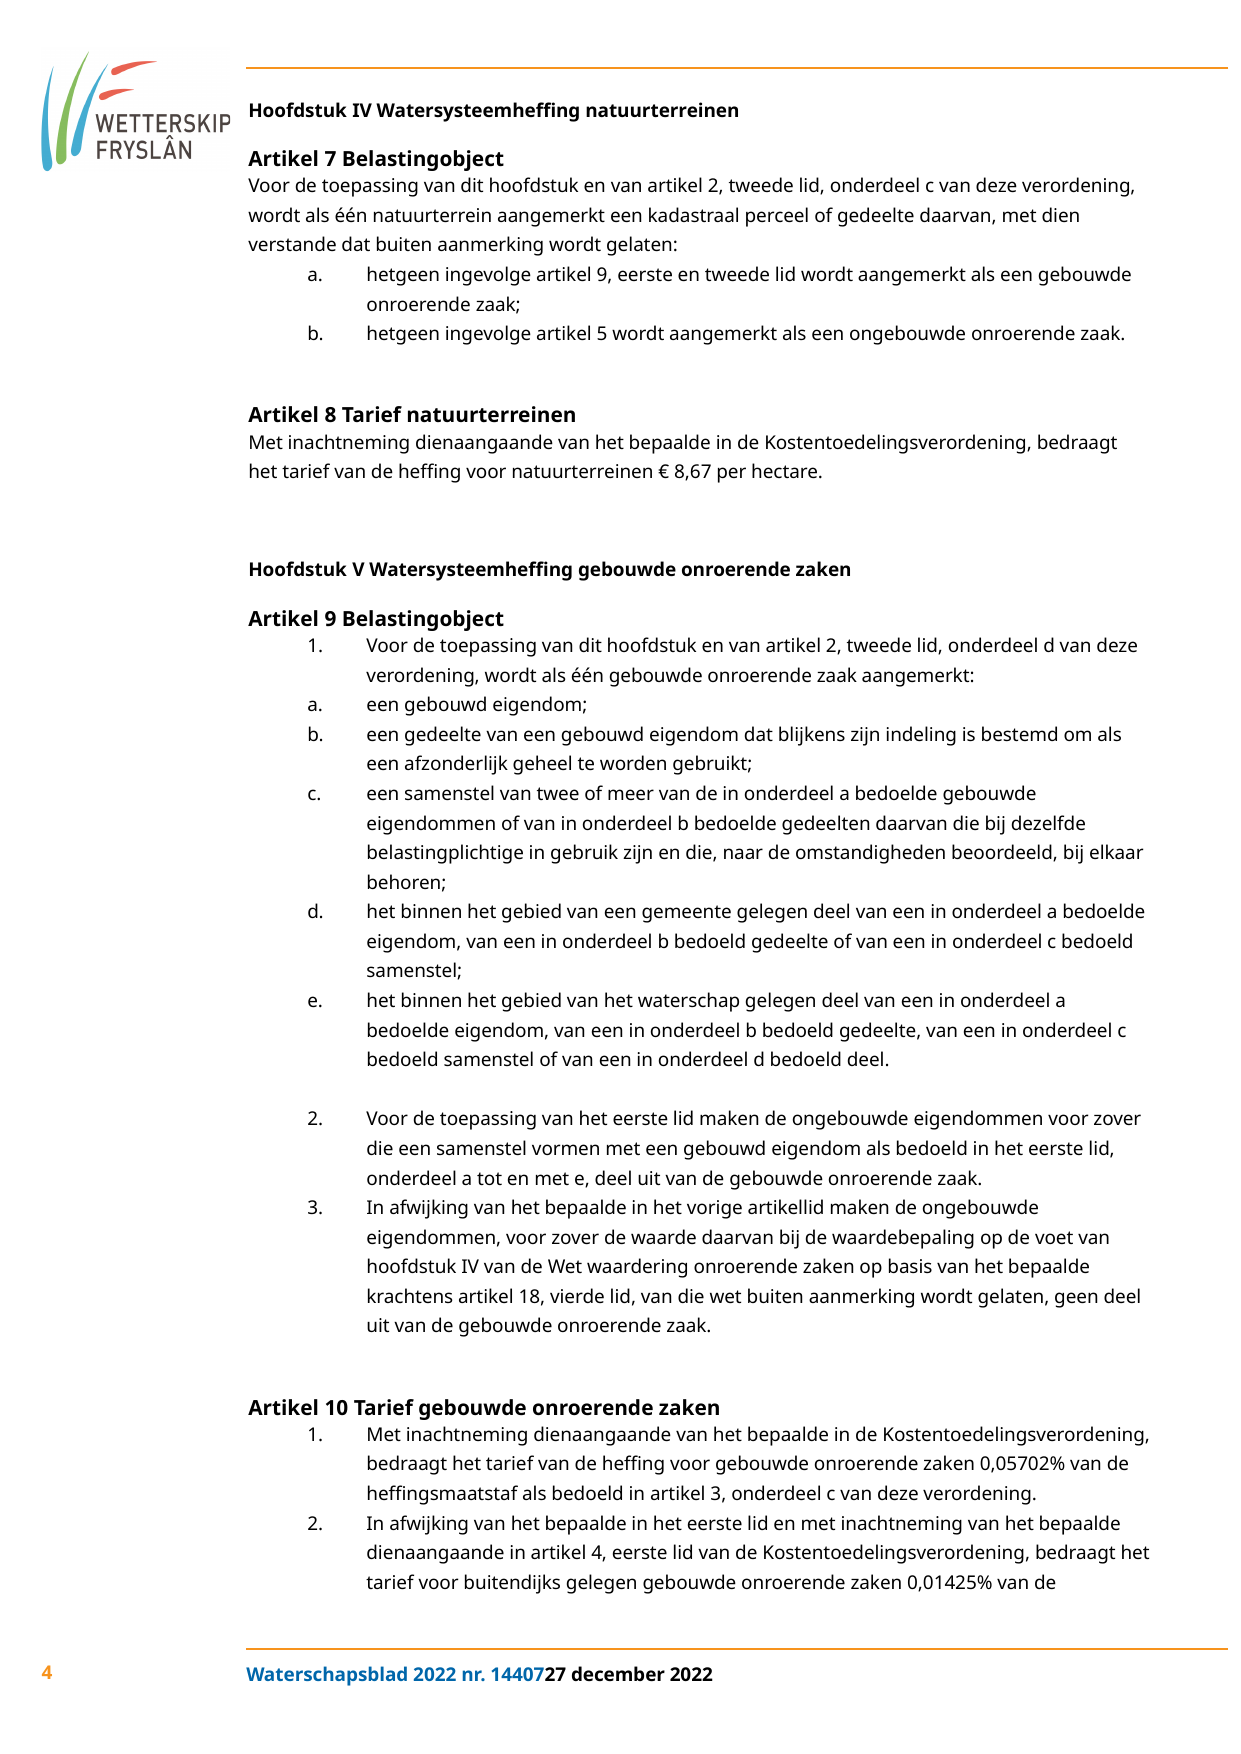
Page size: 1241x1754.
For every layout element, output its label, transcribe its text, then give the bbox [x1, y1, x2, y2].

list Voor de toepassing van dit hoofdstuk en van artikel 2, tweede lid, onderdeel d van deze verordening, wordt als één gebouwde onroerende zaak aangemerkt: [307, 632, 1152, 687]
text Voor de toepassing van dit hoofdstuk en van artikel 2, tweede lid, onderdeel c van deze verordening, wordt als één natuurterrein aangemerkt een kadastraal perceel of gedeelte daarvan, met dien verstande dat buiten aanmerking wordt gelaten: [248, 172, 1152, 257]
list het binnen het gebied van het waterschap gelegen deel van een in onderdeel a bedoelde eigendom, van een in onderdeel b bedoeld gedeelte, van een in onderdeel c bedoeld samenstel of van een in onderdeel d bedoeld deel. [307, 987, 1152, 1072]
text Artikel 10 Tarief gebouwde onroerende zaken [248, 1393, 1152, 1421]
list Met inachtneming dienaangaande van het bepaalde in de Kostentoedelingsverordening, bedraagt het tarief van de heffing voor gebouwde onroerende zaken 0,05702% van de heffingsmaatstaf als bedoeld in artikel 3, onderdeel c van deze verordening. [307, 1421, 1152, 1506]
list In afwijking van het bepaalde in het vorige artikellid maken de ongebouwde eigendommen, voor zover de waarde daarvan bij de waardebepaling op de voet van hoofdstuk IV van de Wet waardering onroerende zaken op basis van het bepaalde krachtens artikel 18, vierde lid, van die wet buiten aanmerking wordt gelaten, geen deel uit van de gebouwde onroerende zaak. [307, 1194, 1152, 1338]
picture [41, 47, 231, 172]
text Artikel 8 Tarief natuurterreinen [248, 400, 1152, 429]
text Artikel 9 Belastingobject [248, 604, 1152, 632]
list In afwijking van het bepaalde in het eerste lid en met inachtneming van het bepaalde dienaangaande in artikel 4, eerste lid van de Kostentoedelingsverordening, bedraagt het tarief voor buitendijks gelegen gebouwde onroerende zaken 0,01425% van de [307, 1510, 1152, 1595]
text Artikel 7 Belastingobject [248, 144, 1152, 172]
list Voor de toepassing van het eerste lid maken de ongebouwde eigendommen voor zover die een samenstel vormen met een gebouwd eigendom als bedoeld in het eerste lid, onderdeel a tot en met e, deel uit van de gebouwde onroerende zaak. [307, 1106, 1152, 1190]
list een samenstel van twee of meer van de in onderdeel a bedoelde gebouwde eigendommen of van in onderdeel b bedoelde gedeelten daarvan die bij dezelfde belastingplichtige in gebruik zijn en die, naar de omstandigheden beoordeeld, bij elkaar behoren; [307, 780, 1152, 894]
list een gebouwd eigendom; [307, 691, 1152, 717]
text Hoofdstuk V Watersysteemheffing gebouwde onroerende zaken [248, 554, 1152, 583]
list hetgeen ingevolge artikel 5 wordt aangemerkt als een ongebouwde onroerende zaak. [307, 320, 1152, 346]
list een gedeelte van een gebouwd eigendom dat blijkens zijn indeling is bestemd om als een afzonderlijk geheel te worden gebruikt; [307, 721, 1152, 776]
list het binnen het gebied van een gemeente gelegen deel van een in onderdeel a bedoelde eigendom, van een in onderdeel b bedoeld gedeelte of van een in onderdeel c bedoeld samenstel; [307, 898, 1152, 983]
text Hoofdstuk IV Watersysteemheffing natuurterreinen [248, 95, 1152, 123]
list hetgeen ingevolge artikel 9, eerste en tweede lid wordt aangemerkt als een gebouwde onroerende zaak; [307, 261, 1152, 317]
text Met inachtneming dienaangaande van het bepaalde in de Kostentoedelingsverordening, bedraagt het tarief van de heffing voor natuurterreinen € 8,67 per hectare. [248, 429, 1152, 484]
